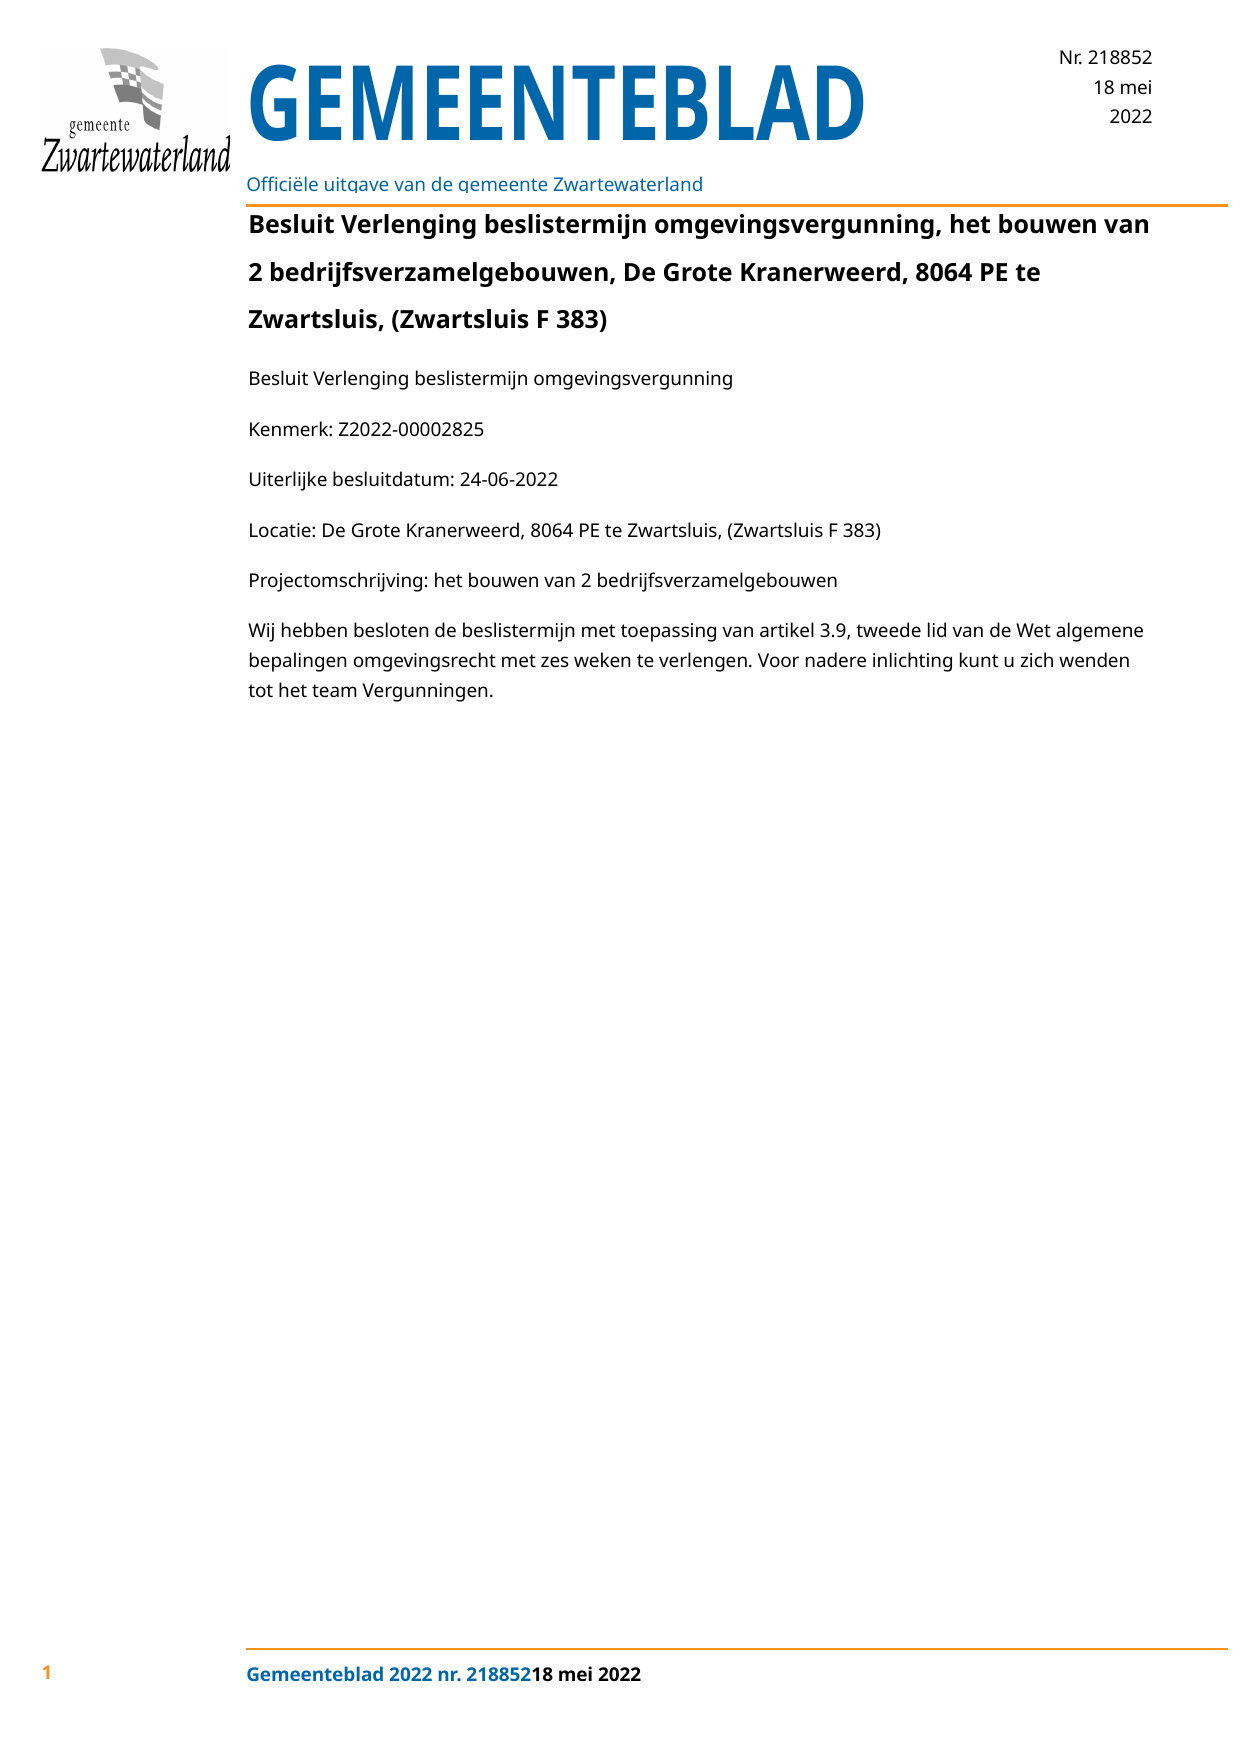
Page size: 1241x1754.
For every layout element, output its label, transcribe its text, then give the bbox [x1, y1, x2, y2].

text Besluit Verlenging beslistermijn omgevingsvergunning [248, 366, 1152, 391]
picture [41, 47, 231, 172]
text Projectomschrijving: het bouwen van 2 bedrijfsverzamelgebouwen [248, 567, 1152, 593]
text Wij hebben besloten de beslistermijn met toepassing van artikel 3.9, tweede lid van de Wet algemene bepalingen omgevingsrecht met zes weken te verlengen. Voor nadere inlichting kunt u zich wenden tot het team Vergunningen. [248, 618, 1152, 702]
text Kenmerk: Z2022-00002825 [248, 416, 1152, 442]
text Besluit Verlenging beslistermijn omgevingsvergunning, het bouwen van 2 bedrijfsverzamelgebouwen, De Grote Kranerweerd, 8064 PE te Zwartsluis, (Zwartsluis F 383) [248, 207, 1152, 336]
text Locatie: De Grote Kranerweerd, 8064 PE te Zwartsluis, (Zwartsluis F 383) [248, 517, 1152, 542]
text Uiterlijke besluitdatum: 24-06-2022 [248, 466, 1152, 492]
